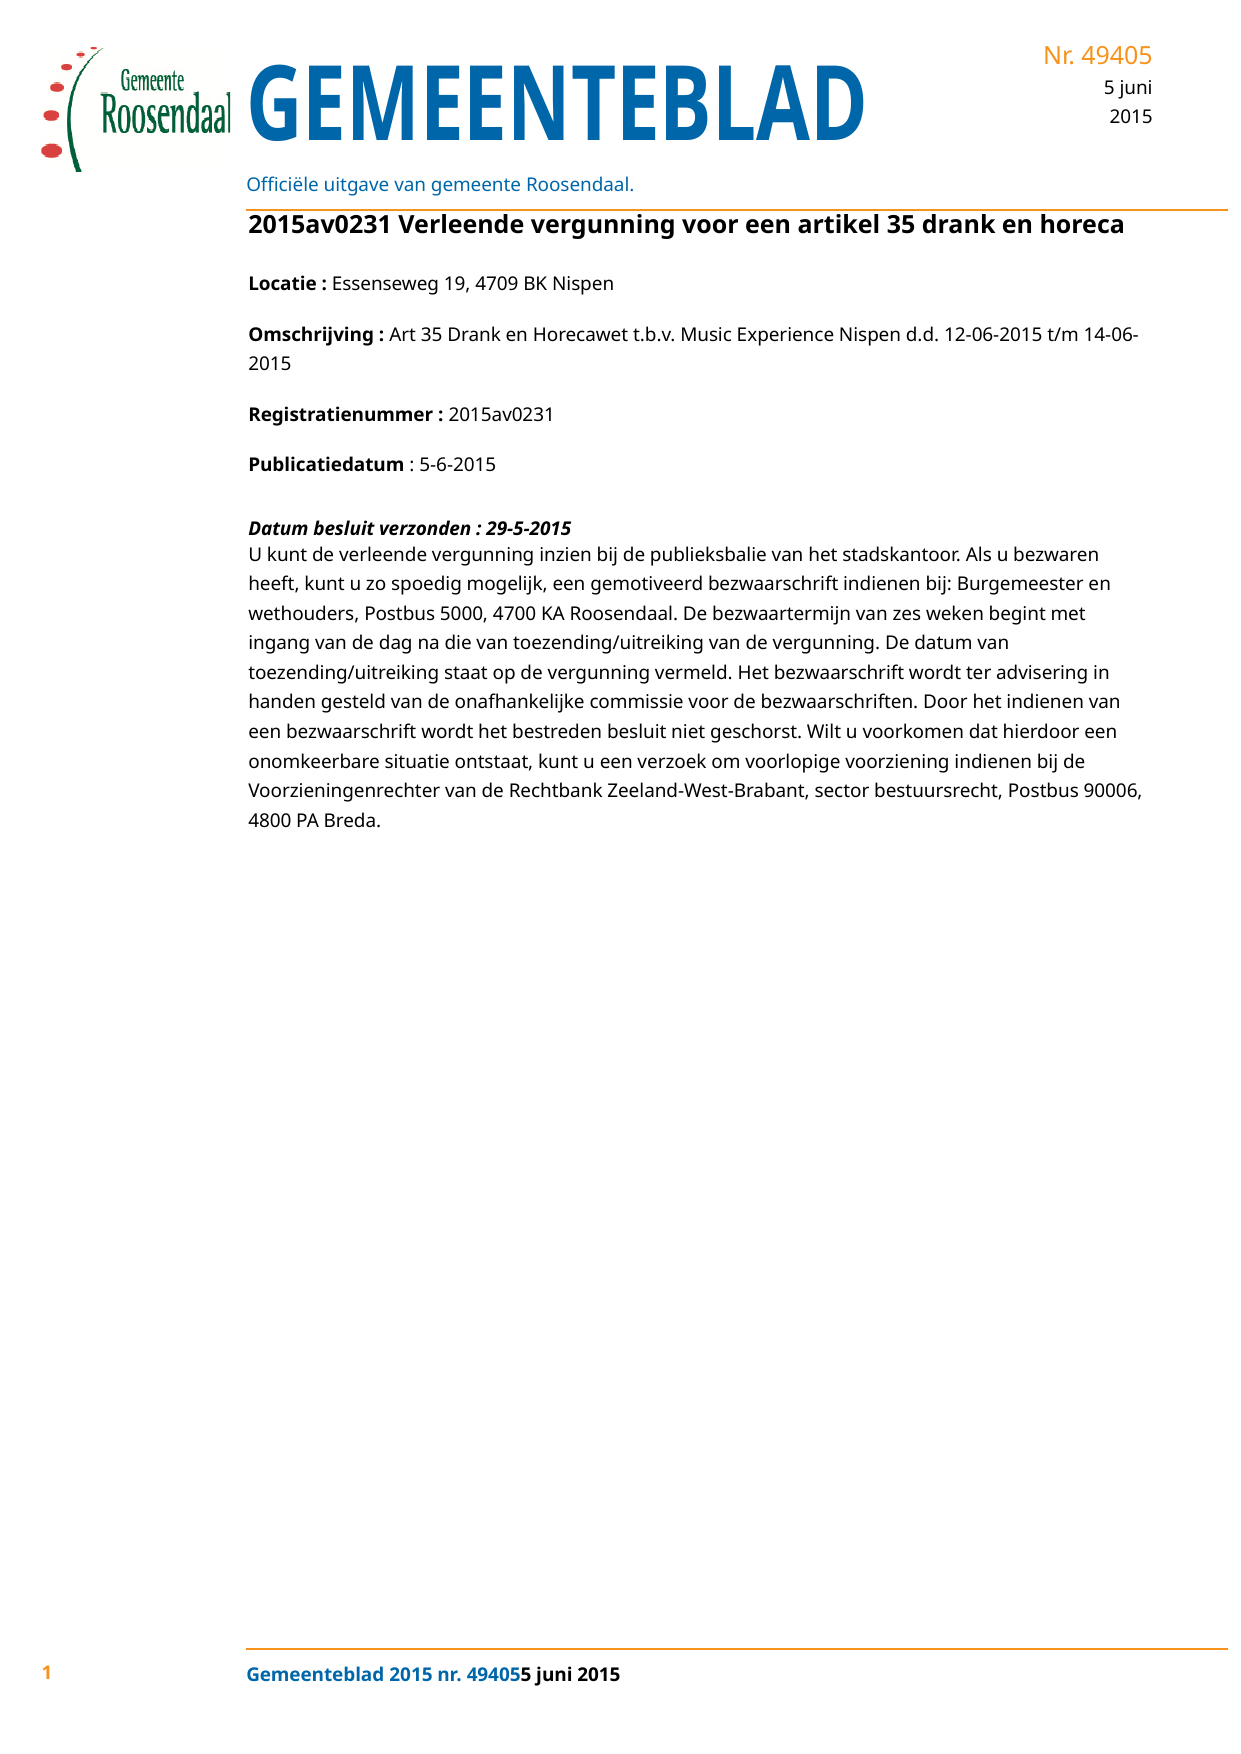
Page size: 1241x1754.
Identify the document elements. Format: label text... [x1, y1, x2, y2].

picture [41, 47, 231, 172]
text Datum besluit verzonden : 29-5-2015 [248, 515, 1152, 541]
text Locatie : Essenseweg 19, 4709 BK Nispen [248, 270, 1152, 296]
text 2015av0231 Verleende vergunning voor een artikel 35 drank en horeca [248, 211, 1152, 241]
text Omschrijving : Art 35 Drank en Horecawet t.b.v. Music Experience Nispen d.d. 12-06-2015 t/m 14-06-2015 [248, 321, 1152, 376]
text Registratienummer : 2015av0231 [248, 401, 1152, 426]
text U kunt de verleende vergunning inzien bij de publieksbalie van het stadskantoor. Als u bezwaren heeft, kunt u zo spoedig mogelijk, een gemotiveerd bezwaarschrift indienen bij: Burgemeester en wethouders, Postbus 5000, 4700 KA Roosendaal. De bezwaartermijn van zes weken begint met ingang van de dag na die van toezending/uitreiking van de vergunning. De datum van toezending/uitreiking staat op de vergunning vermeld. Het bezwaarschrift wordt ter advisering in handen gesteld van de onafhankelijke commissie voor de bezwaarschriften. Door het indienen van een bezwaarschrift wordt het bestreden besluit niet geschorst. Wilt u voorkomen dat hierdoor een onomkeerbare situatie ontstaat, kunt u een verzoek om voorlopige voorziening indienen bij de Voorzieningenrechter van de Rechtbank Zeeland-West-Brabant, sector bestuursrecht, Postbus 90006, 4800 PA Breda. [248, 541, 1152, 833]
text Publicatiedatum : 5-6-2015 [248, 451, 1152, 477]
